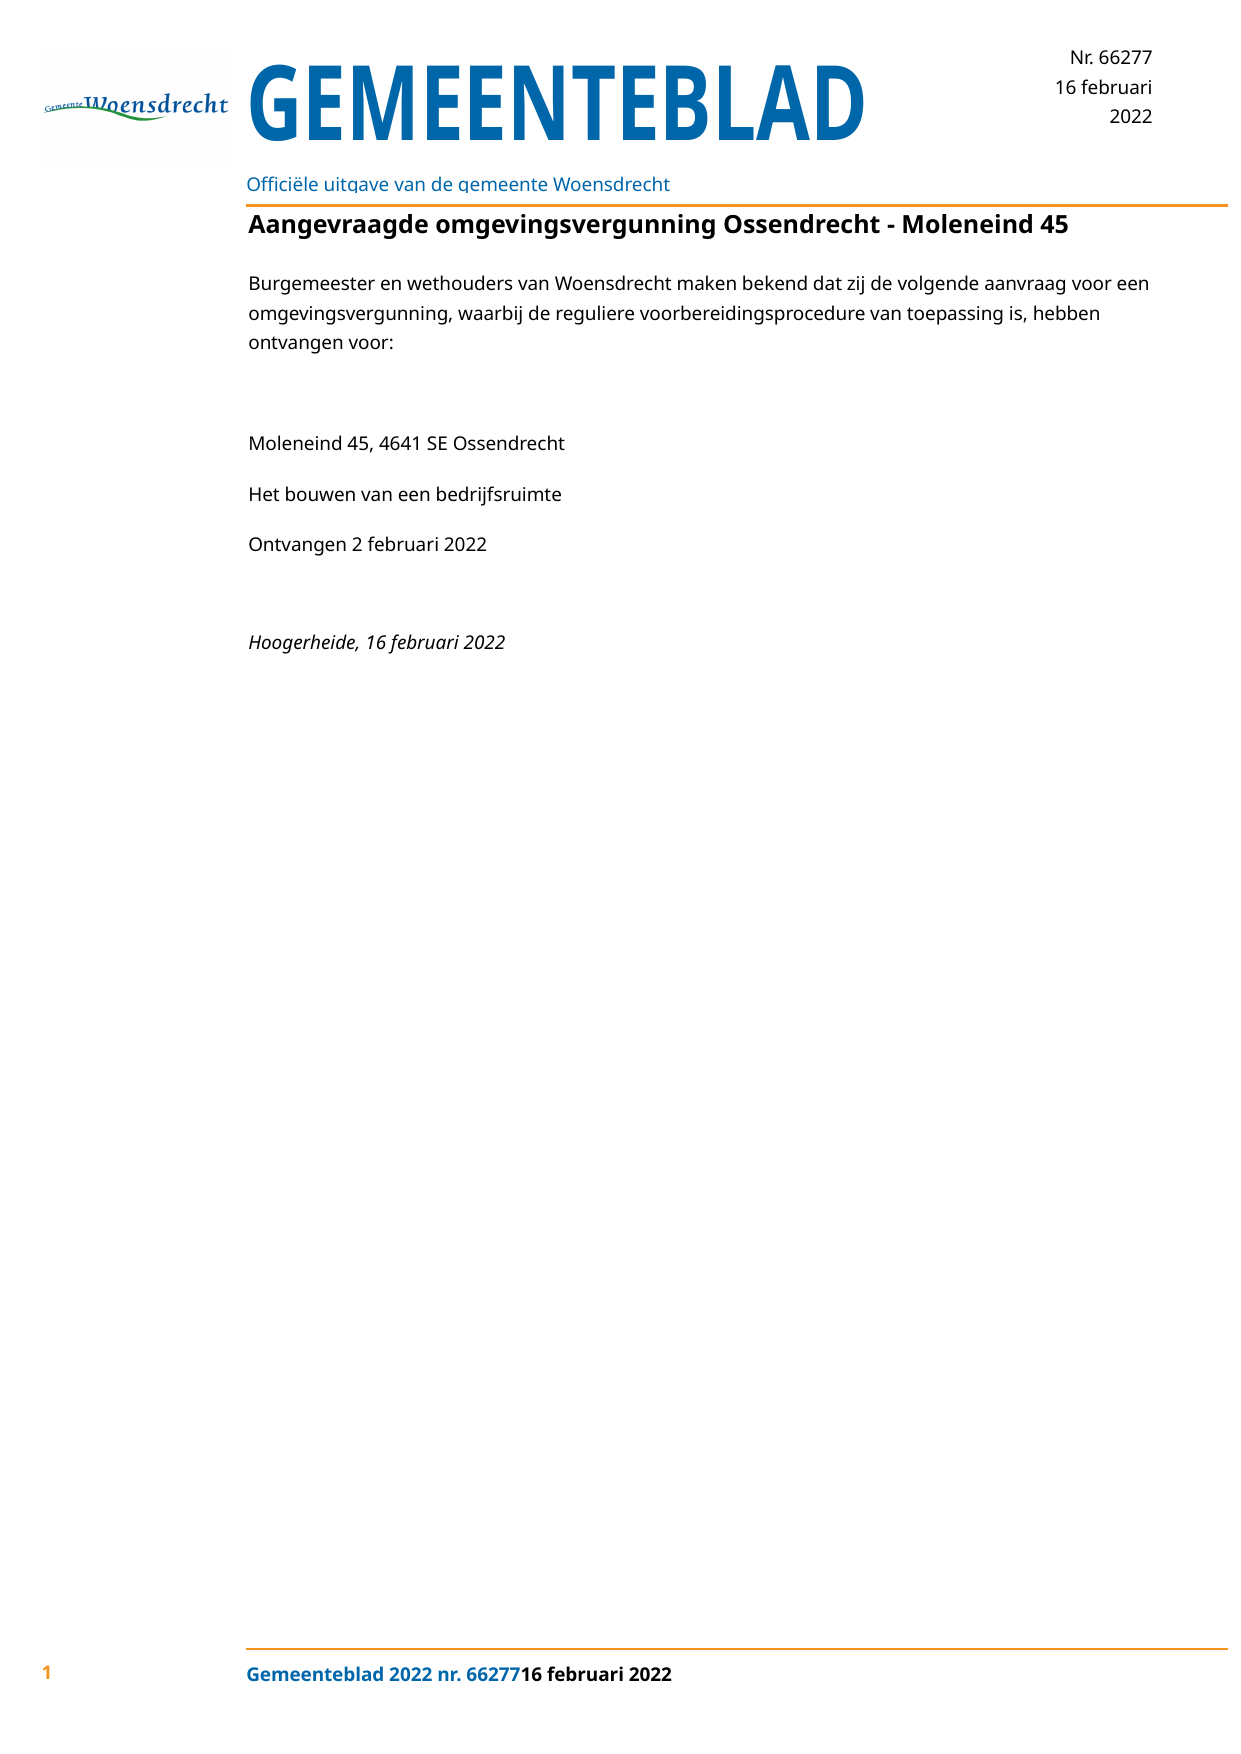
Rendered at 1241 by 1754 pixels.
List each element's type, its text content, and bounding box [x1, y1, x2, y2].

text Hoogerheide, 16 februari 2022 [248, 629, 1152, 655]
text Het bouwen van een bedrijfsruimte [248, 481, 1152, 506]
text Ontvangen 2 februari 2022 [248, 531, 1152, 557]
text Aangevraagde omgevingsvergunning Ossendrecht - Moleneind 45 [248, 207, 1152, 241]
text Moleneind 45, 4641 SE Ossendrecht [248, 430, 1152, 456]
text Burgemeester en wethouders van Woensdrecht maken bekend dat zij de volgende aanvraag voor een omgevingsvergunning, waarbij de reguliere voorbereidingsprocedure van toepassing is, hebben ontvangen voor: [248, 270, 1152, 355]
picture [41, 47, 231, 172]
